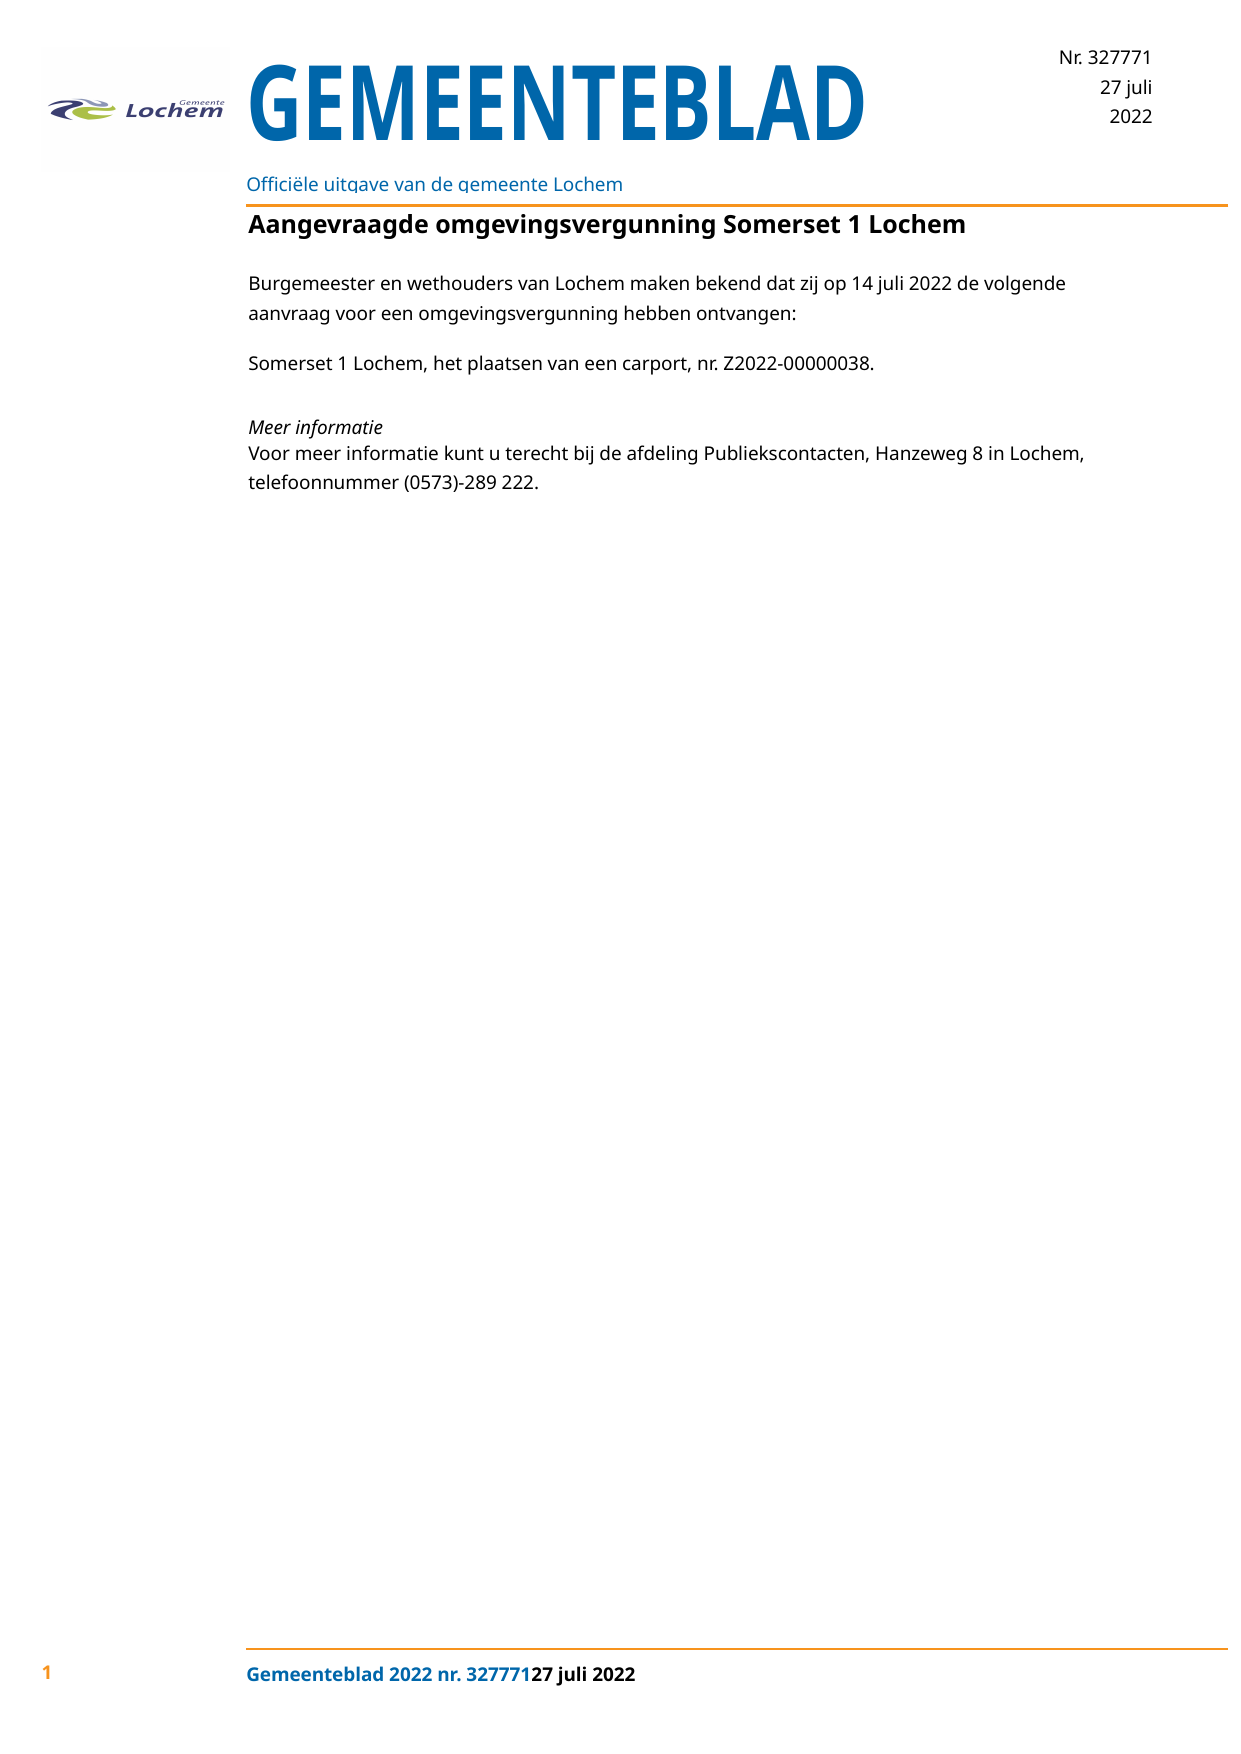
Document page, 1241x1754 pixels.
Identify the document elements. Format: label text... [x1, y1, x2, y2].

text Voor meer informatie kunt u terecht bij de afdeling Publiekscontacten, Hanzeweg 8 in Lochem, telefoonnummer (0573)-289 222. [248, 440, 1152, 495]
text Aangevraagde omgevingsvergunning Somerset 1 Lochem [248, 207, 1152, 241]
picture [41, 47, 231, 172]
text Meer informatie [248, 414, 1152, 440]
text Somerset 1 Lochem, het plaatsen van een carport, nr. Z2022-00000038. [248, 350, 1152, 376]
text Burgemeester en wethouders van Lochem maken bekend dat zij op 14 juli 2022 de volgende aanvraag voor een omgevingsvergunning hebben ontvangen: [248, 270, 1152, 326]
